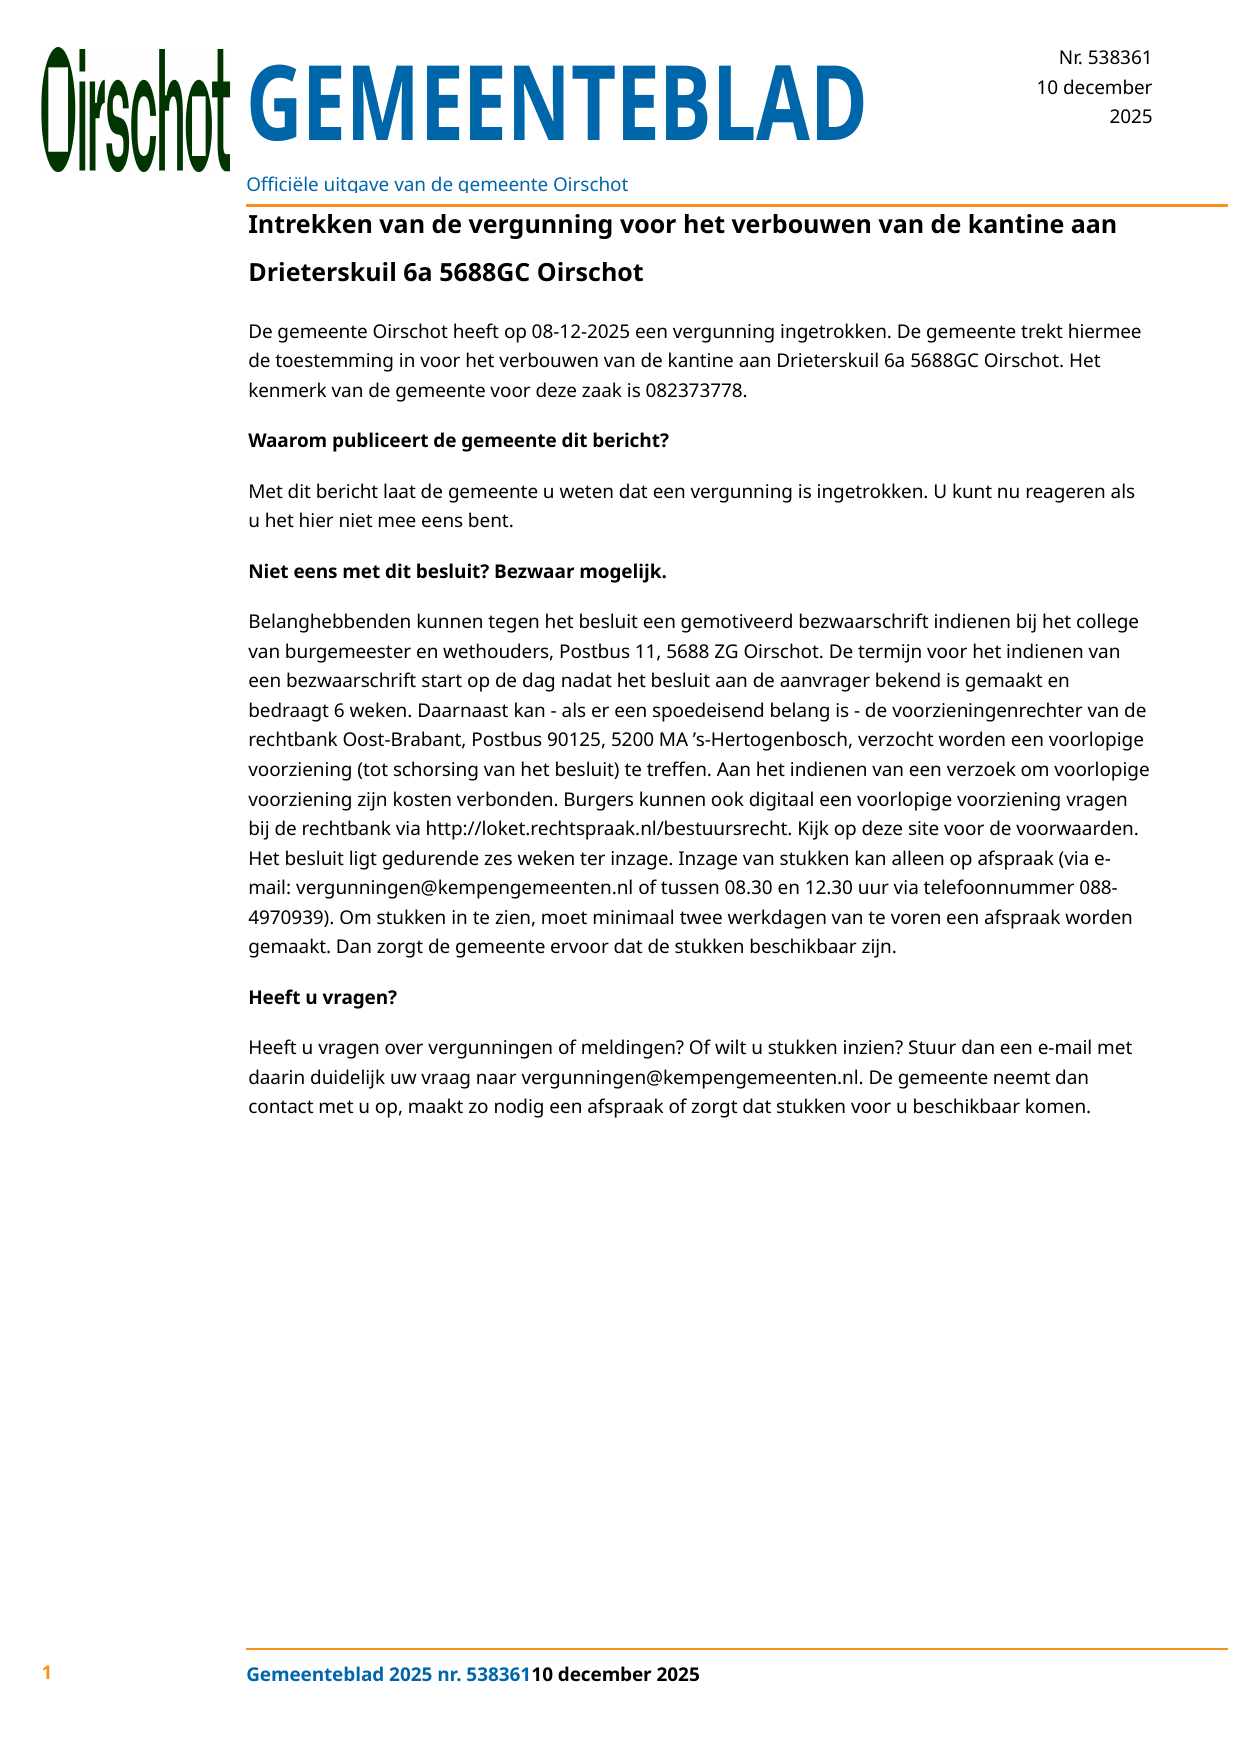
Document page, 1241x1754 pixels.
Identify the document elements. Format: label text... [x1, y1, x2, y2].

text Belanghebbenden kunnen tegen het besluit een gemotiveerd bezwaarschrift indienen bij het college van burgemeester en wethouders, Postbus 11, 5688 ZG Oirschot. De termijn voor het indienen van een bezwaarschrift start op de dag nadat het besluit aan de aanvrager bekend is gemaakt en bedraagt 6 weken. Daarnaast kan - als er een spoedeisend belang is - de voorzieningenrechter van de rechtbank Oost-Brabant, Postbus 90125, 5200 MA ’s-Hertogenbosch, verzocht worden een voorlopige voorziening (tot schorsing van het besluit) te treffen. Aan het indienen van een verzoek om voorlopige voorziening zijn kosten verbonden. Burgers kunnen ook digitaal een voorlopige voorziening vragen bij de rechtbank via http://loket.rechtspraak.nl/bestuursrecht. Kijk op deze site voor de voorwaarden. Het besluit ligt gedurende zes weken ter inzage. Inzage van stukken kan alleen op afspraak (via e-mail: vergunningen@kempengemeenten.nl of tussen 08.30 en 12.30 uur via telefoonnummer 088-4970939). Om stukken in te zien, moet minimaal twee werkdagen van te voren een afspraak worden gemaakt. Dan zorgt de gemeente ervoor dat de stukken beschikbaar zijn. [248, 608, 1152, 959]
text Intrekken van de vergunning voor het verbouwen van de kantine aan Drieterskuil 6a 5688GC Oirschot [248, 207, 1152, 288]
text Heeft u vragen over vergunningen of meldingen? Of wilt u stukken inzien? Stuur dan een e-mail met daarin duidelijk uw vraag naar vergunningen@kempengemeenten.nl. De gemeente neemt dan contact met u op, maakt zo nodig een afspraak of zorgt dat stukken voor u beschikbaar komen. [248, 1034, 1152, 1119]
text De gemeente Oirschot heeft op 08-12-2025 een vergunning ingetrokken. De gemeente trekt hiermee de toestemming in voor het verbouwen van de kantine aan Drieterskuil 6a 5688GC Oirschot. Het kenmerk van de gemeente voor deze zaak is 082373778. [248, 318, 1152, 403]
text Met dit bericht laat de gemeente u weten dat een vergunning is ingetrokken. U kunt nu reageren als u het hier niet mee eens bent. [248, 478, 1152, 533]
picture [41, 47, 231, 172]
text Heeft u vragen? [248, 984, 1152, 1010]
text Waarom publiceert de gemeente dit bericht? [248, 427, 1152, 453]
text Niet eens met dit besluit? Bezwaar mogelijk. [248, 558, 1152, 584]
